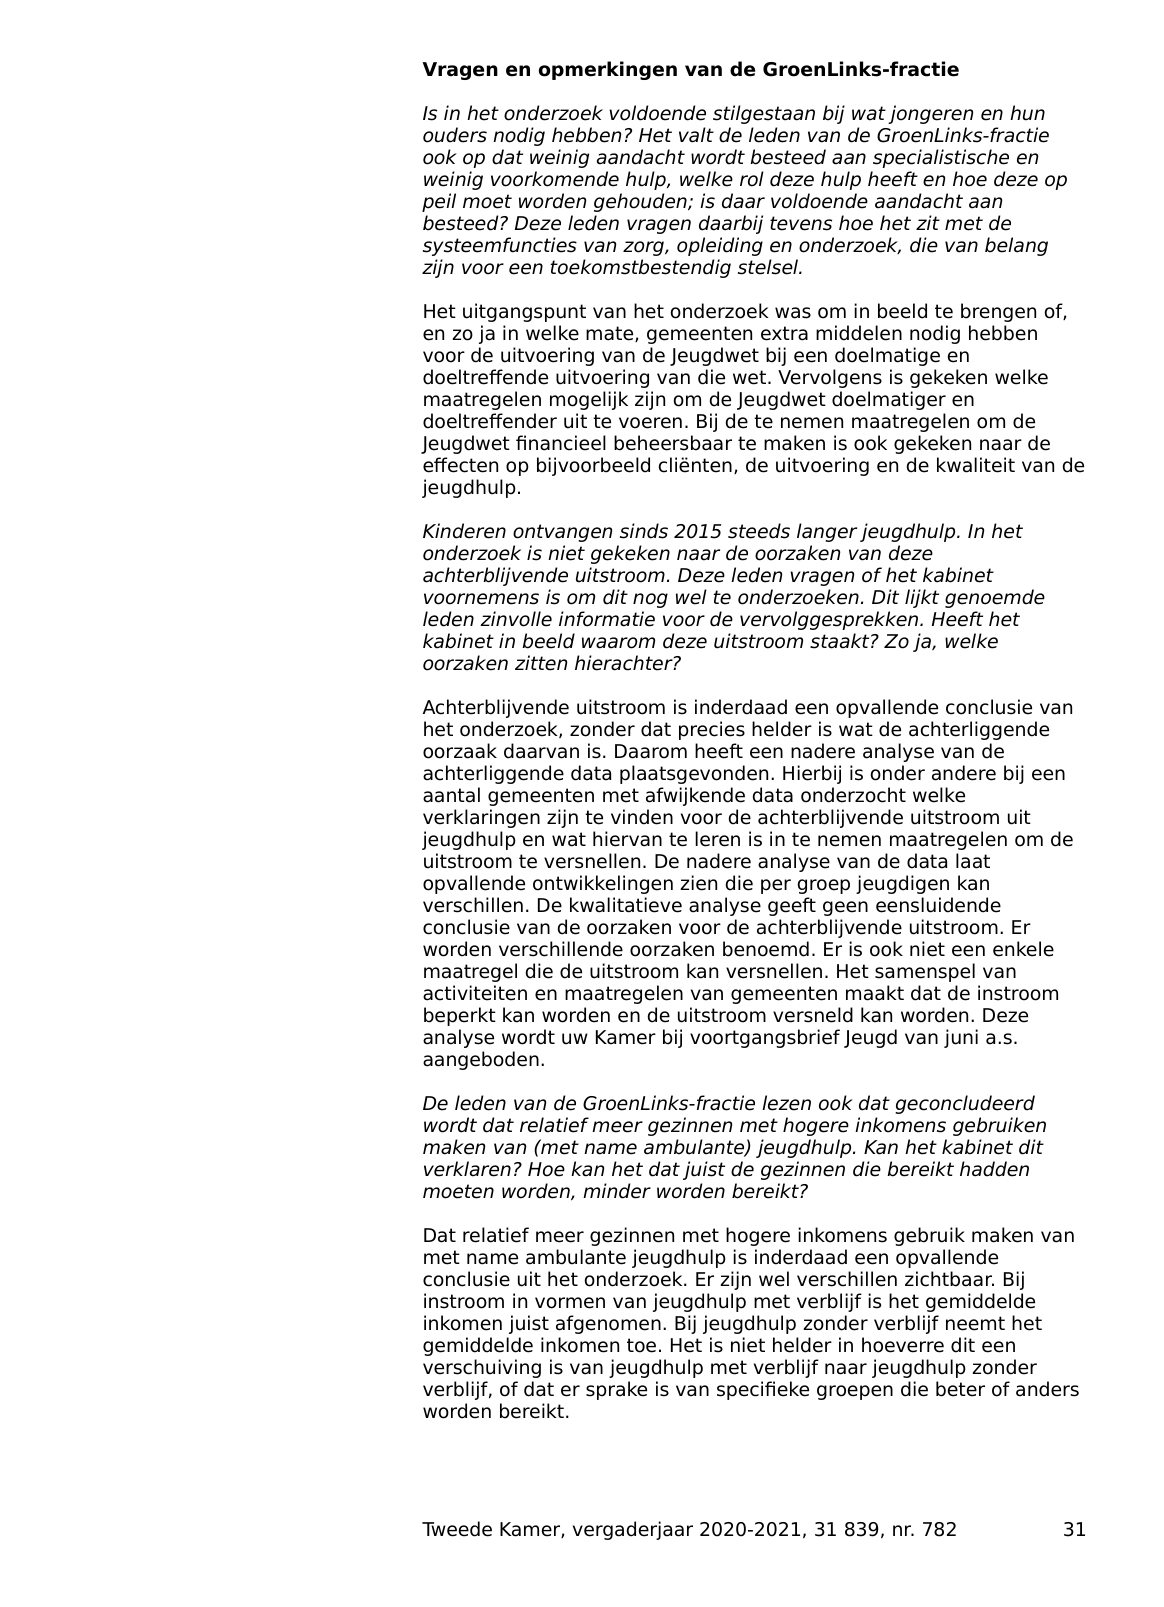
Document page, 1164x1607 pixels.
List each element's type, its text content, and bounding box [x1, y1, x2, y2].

text Dat relatief meer gezinnen met hogere inkomens gebruik maken van met name ambulante jeugdhulp is inderdaad een opvallende conclusie uit het onderzoek. Er zijn wel verschillen zichtbaar. Bij instroom in vormen van jeugdhulp met verblijf is het gemiddelde inkomen juist afgenomen. Bij jeugdhulp zonder verblijf neemt het gemiddelde inkomen toe. Het is niet helder in hoeverre dit een verschuiving is van jeugdhulp met verblijf naar jeugdhulp zonder verblijf, of dat er sprake is van specifieke groepen die beter of anders worden bereikt. [422, 1225, 1087, 1423]
text Is in het onderzoek voldoende stilgestaan bij wat jongeren en hun ouders nodig hebben? Het valt de leden van de GroenLinks-fractie ook op dat weinig aandacht wordt besteed aan specialistische en weinig voorkomende hulp, welke rol deze hulp heeft en hoe deze op peil moet worden gehouden; is daar voldoende aandacht aan besteed? Deze leden vragen daarbij tevens hoe het zit met de systeemfuncties van zorg, opleiding en onderzoek, die van belang zijn voor een toekomstbestendig stelsel. [422, 103, 1087, 279]
text Het uitgangspunt van het onderzoek was om in beeld te brengen of, en zo ja in welke mate, gemeenten extra middelen nodig hebben voor de uitvoering van de Jeugdwet bij een doelmatige en doeltreffende uitvoering van die wet. Vervolgens is gekeken welke maatregelen mogelijk zijn om de Jeugdwet doelmatiger en doeltreffender uit te voeren. Bij de te nemen maatregelen om de Jeugdwet financieel beheersbaar te maken is ook gekeken naar de effecten op bijvoorbeeld cliënten, de uitvoering en de kwaliteit van de jeugdhulp. [422, 301, 1087, 499]
text Achterblijvende uitstroom is inderdaad een opvallende conclusie van het onderzoek, zonder dat precies helder is wat de achterliggende oorzaak daarvan is. Daarom heeft een nadere analyse van de achterliggende data plaatsgevonden. Hierbij is onder andere bij een aantal gemeenten met afwijkende data onderzocht welke verklaringen zijn te vinden voor de achterblijvende uitstroom uit jeugdhulp en wat hiervan te leren is in te nemen maatregelen om de uitstroom te versnellen. De nadere analyse van de data laat opvallende ontwikkelingen zien die per groep jeugdigen kan verschillen. De kwalitatieve analyse geeft geen eensluidende conclusie van de oorzaken voor de achterblijvende uitstroom. Er worden verschillende oorzaken benoemd. Er is ook niet een enkele maatregel die de uitstroom kan versnellen. Het samenspel van activiteiten en maatregelen van gemeenten maakt dat de instroom beperkt kan worden en de uitstroom versneld kan worden. Deze analyse wordt uw Kamer bij voortgangsbrief Jeugd van juni a.s. aangeboden. [422, 697, 1087, 1071]
text Kinderen ontvangen sinds 2015 steeds langer jeugdhulp. In het onderzoek is niet gekeken naar de oorzaken van deze achterblijvende uitstroom. Deze leden vragen of het kabinet voornemens is om dit nog wel te onderzoeken. Dit lijkt genoemde leden zinvolle informatie voor de vervolggesprekken. Heeft het kabinet in beeld waarom deze uitstroom staakt? Zo ja, welke oorzaken zitten hierachter? [422, 521, 1087, 675]
subtitle Vragen en opmerkingen van de GroenLinks-fractie [422, 59, 1087, 81]
text De leden van de GroenLinks-fractie lezen ook dat geconcludeerd wordt dat relatief meer gezinnen met hogere inkomens gebruiken maken van (met name ambulante) jeugdhulp. Kan het kabinet dit verklaren? Hoe kan het dat juist de gezinnen die bereikt hadden moeten worden, minder worden bereikt? [422, 1093, 1087, 1203]
